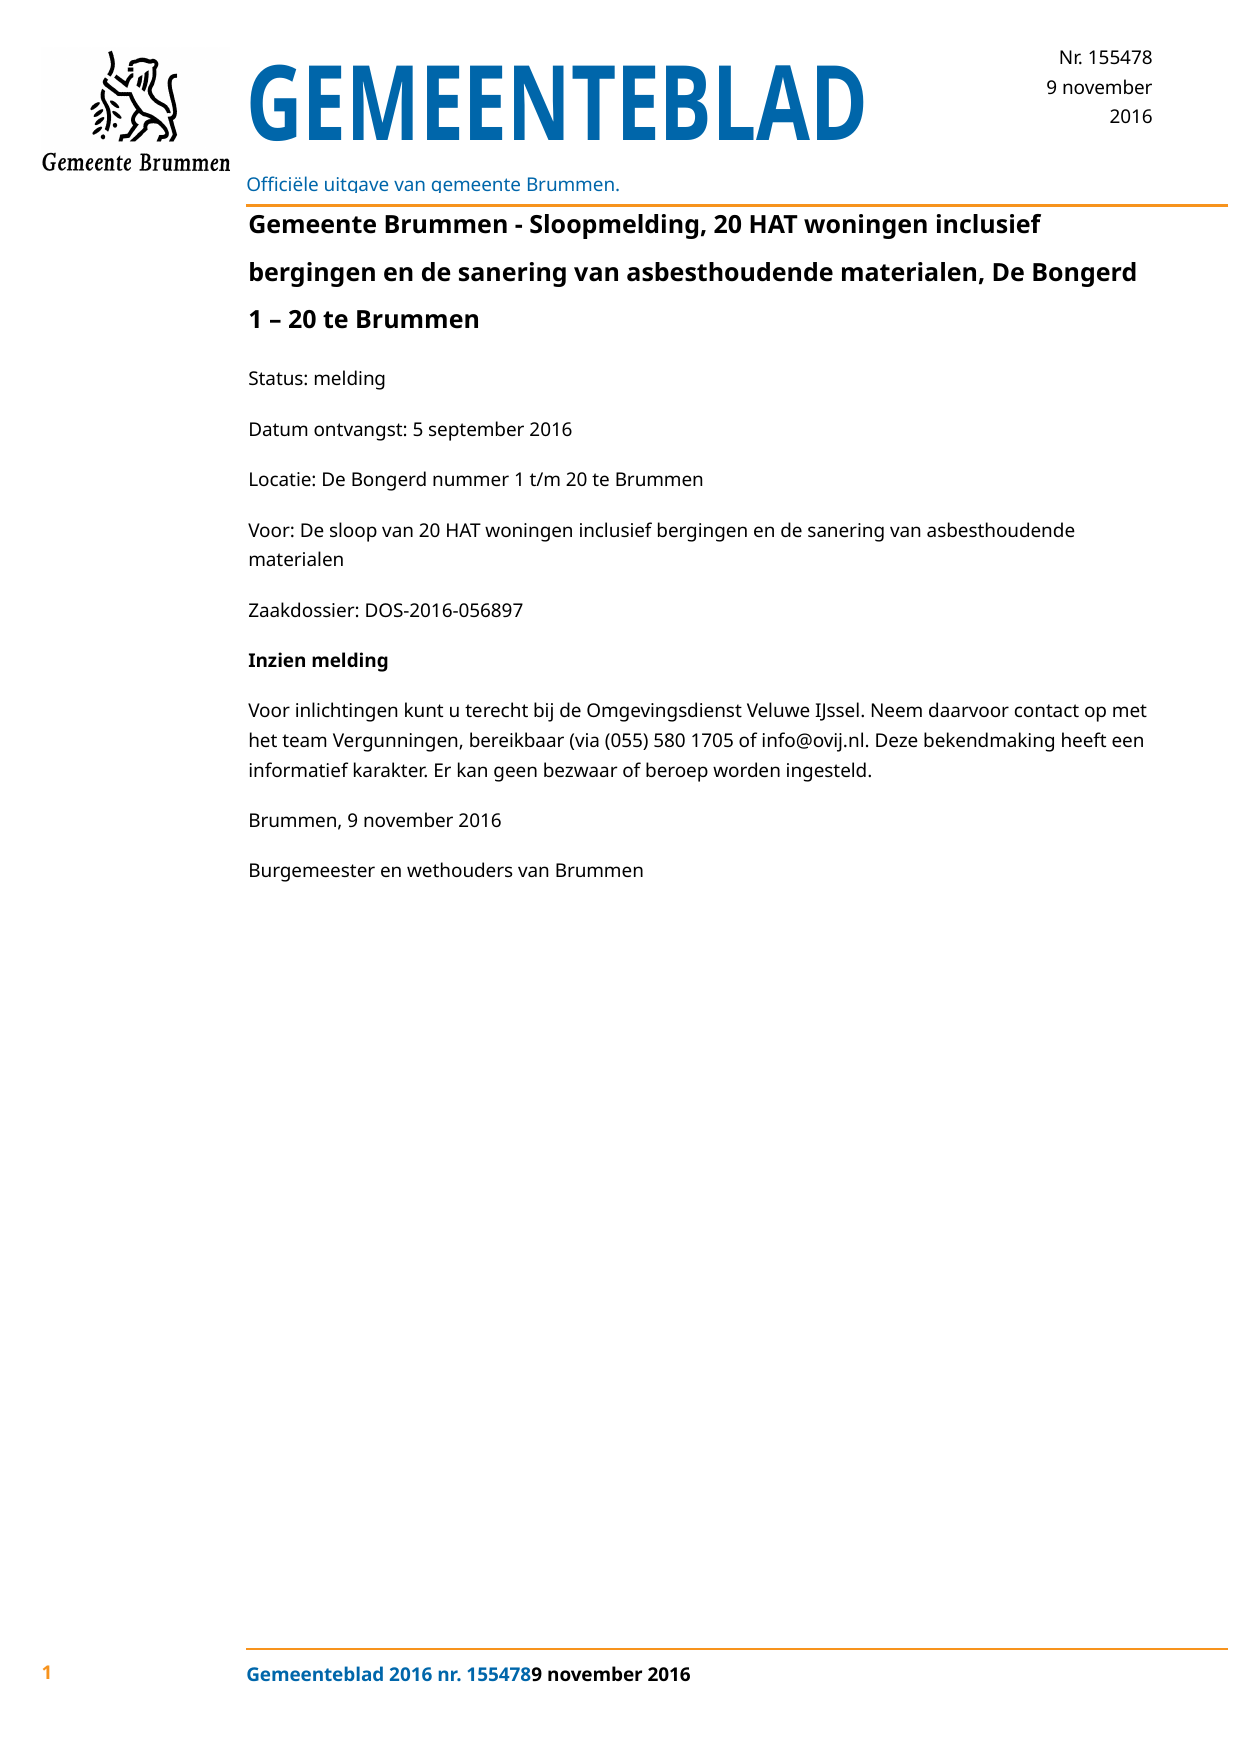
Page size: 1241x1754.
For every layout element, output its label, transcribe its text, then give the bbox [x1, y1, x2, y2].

text Voor: De sloop van 20 HAT woningen inclusief bergingen en de sanering van asbesthoudende materialen [248, 517, 1152, 572]
text Locatie: De Bongerd nummer 1 t/m 20 te Brummen [248, 466, 1152, 492]
text Inzien melding [248, 647, 1152, 673]
text Voor inlichtingen kunt u terecht bij de Omgevingsdienst Veluwe IJssel. Neem daarvoor contact op met het team Vergunningen, bereikbaar (via (055) 580 1705 of info@ovij.nl. Deze bekendmaking heeft een informatief karakter. Er kan geen bezwaar of beroep worden ingesteld. [248, 698, 1152, 782]
text Brummen, 9 november 2016 [248, 807, 1152, 833]
text Gemeente Brummen - Sloopmelding, 20 HAT woningen inclusief bergingen en de sanering van asbesthoudende materialen, De Bongerd 1 – 20 te Brummen [248, 207, 1152, 336]
text Datum ontvangst: 5 september 2016 [248, 416, 1152, 442]
picture [41, 47, 231, 172]
text Zaakdossier: DOS-2016-056897 [248, 597, 1152, 622]
text Burgemeester en wethouders van Brummen [248, 858, 1152, 883]
text Status: melding [248, 366, 1152, 391]
